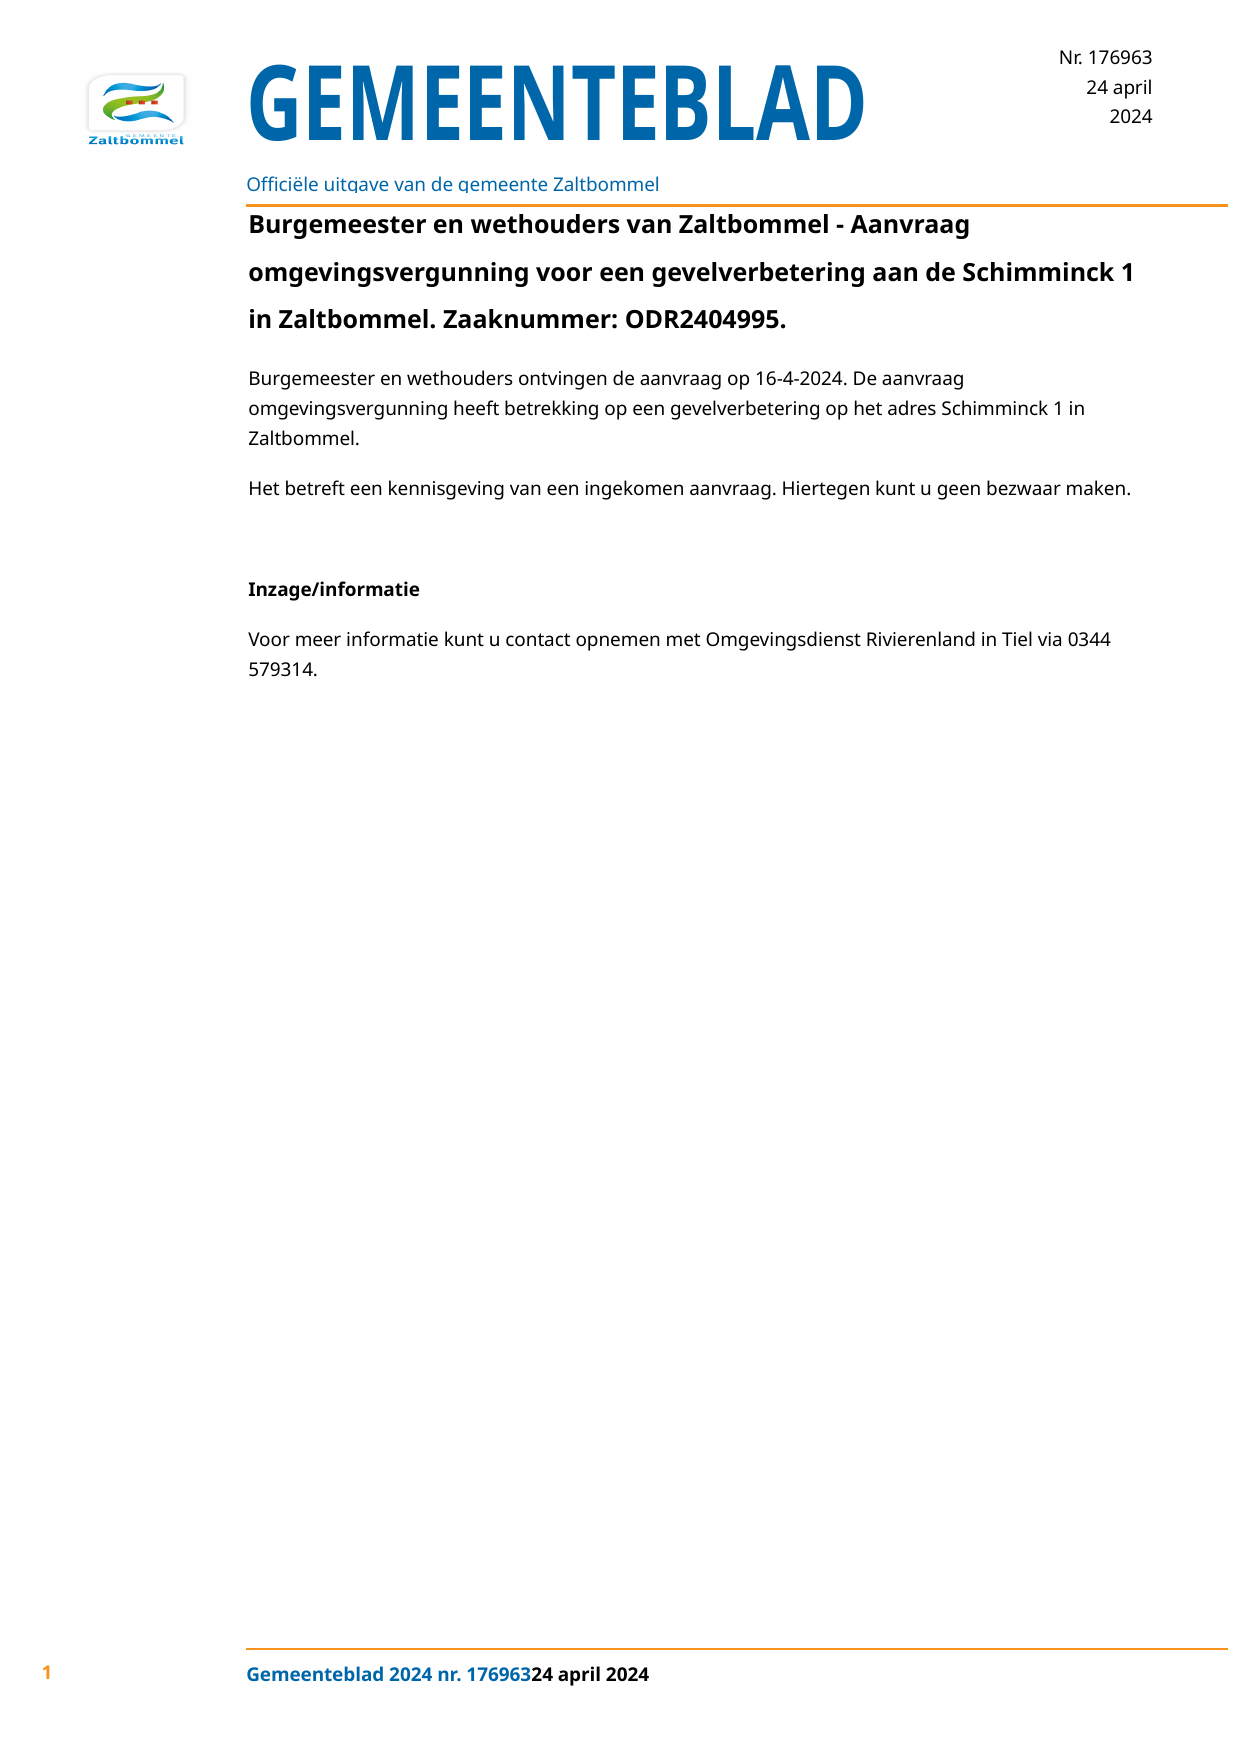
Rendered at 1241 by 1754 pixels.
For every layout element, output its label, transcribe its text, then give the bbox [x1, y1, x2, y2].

text Inzage/informatie [248, 576, 1152, 602]
picture [41, 47, 231, 172]
text Burgemeester en wethouders van Zaltbommel - Aanvraag omgevingsvergunning voor een gevelverbetering aan de Schimminck 1 in Zaltbommel. Zaaknummer: ODR2404995. [248, 207, 1152, 336]
text Burgemeester en wethouders ontvingen de aanvraag op 16-4-2024. De aanvraag omgevingsvergunning heeft betrekking op een gevelverbetering op het adres Schimminck 1 in Zaltbommel. [248, 366, 1152, 450]
text Voor meer informatie kunt u contact opnemen met Omgevingsdienst Rivierenland in Tiel via 0344 579314. [248, 626, 1152, 682]
text Het betreft een kennisgeving van een ingekomen aanvraag. Hiertegen kunt u geen bezwaar maken. [248, 475, 1152, 501]
